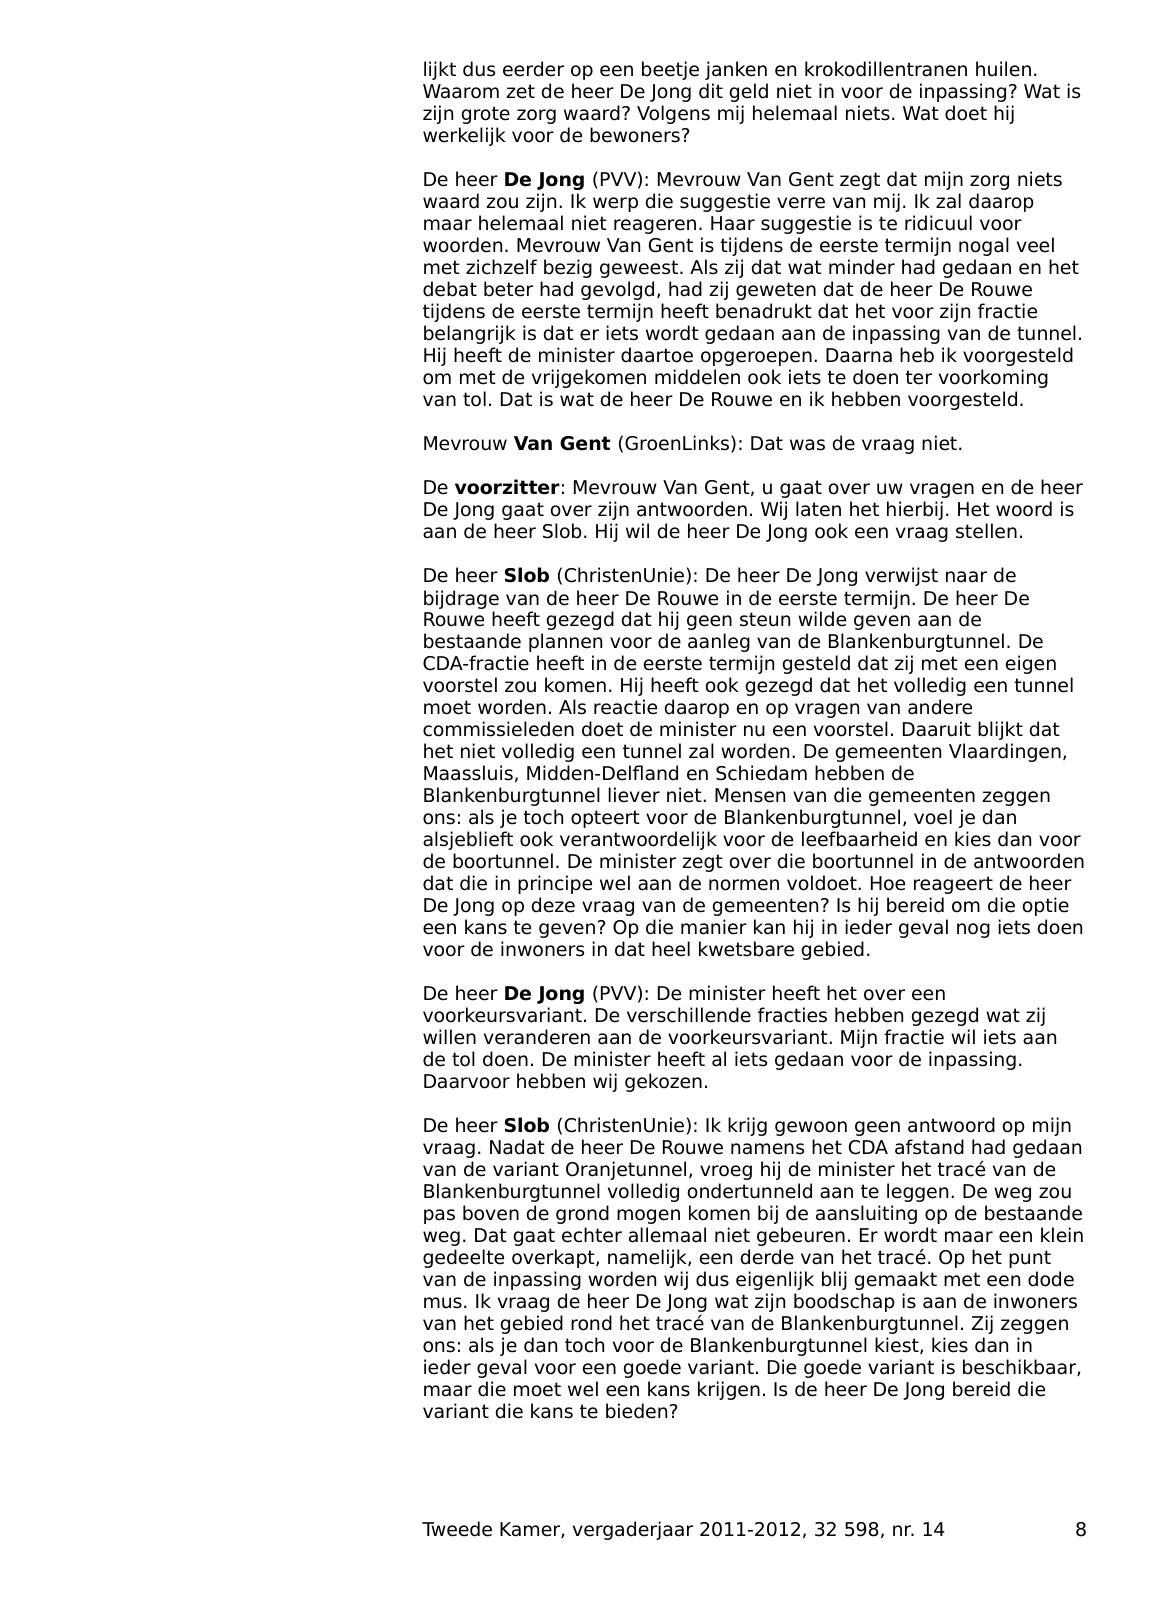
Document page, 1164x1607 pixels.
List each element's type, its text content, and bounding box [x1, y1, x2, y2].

text De heer Slob (ChristenUnie): De heer De Jong verwijst naar de bijdrage van de heer De Rouwe in de eerste termijn. De heer De Rouwe heeft gezegd dat hij geen steun wilde geven aan de bestaande plannen voor de aanleg van de Blankenburgtunnel. De CDA-fractie heeft in de eerste termijn gesteld dat zij met een eigen voorstel zou komen. Hij heeft ook gezegd dat het volledig een tunnel moet worden. Als reactie daarop en op vragen van andere commissieleden doet de minister nu een voorstel. Daaruit blijkt dat het niet volledig een tunnel zal worden. De gemeenten Vlaardingen, Maassluis, Midden-Delfland en Schiedam hebben de Blankenburgtunnel liever niet. Mensen van die gemeenten zeggen ons: als je toch opteert voor de Blankenburgtunnel, voel je dan alsjeblieft ook verantwoordelijk voor de leefbaarheid en kies dan voor de boortunnel. De minister zegt over die boortunnel in de antwoorden dat die in principe wel aan de normen voldoet. Hoe reageert de heer De Jong op deze vraag van de gemeenten? Is hij bereid om die optie een kans te geven? Op die manier kan hij in ieder geval nog iets doen voor de inwoners in dat heel kwetsbare gebied. [422, 565, 1087, 961]
text De voorzitter: Mevrouw Van Gent, u gaat over uw vragen en de heer De Jong gaat over zijn antwoorden. Wij laten het hierbij. Het woord is aan de heer Slob. Hij wil de heer De Jong ook een vraag stellen. [422, 477, 1087, 543]
text De heer De Jong (PVV): De minister heeft het over een voorkeursvariant. De verschillende fracties hebben gezegd wat zij willen veranderen aan de voorkeursvariant. Mijn fractie wil iets aan de tol doen. De minister heeft al iets gedaan voor de inpassing. Daarvoor hebben wij gekozen. [422, 983, 1087, 1093]
text Mevrouw Van Gent (GroenLinks): Dat was de vraag niet. [422, 433, 1087, 455]
text lijkt dus eerder op een beetje janken en krokodillentranen huilen. Waarom zet de heer De Jong dit geld niet in voor de inpassing? Wat is zijn grote zorg waard? Volgens mij helemaal niets. Wat doet hij werkelijk voor de bewoners? [422, 59, 1087, 147]
text De heer Slob (ChristenUnie): Ik krijg gewoon geen antwoord op mijn vraag. Nadat de heer De Rouwe namens het CDA afstand had gedaan van de variant Oranjetunnel, vroeg hij de minister het tracé van de Blankenburgtunnel volledig ondertunneld aan te leggen. De weg zou pas boven de grond mogen komen bij de aansluiting op de bestaande weg. Dat gaat echter allemaal niet gebeuren. Er wordt maar een klein gedeelte overkapt, namelijk, een derde van het tracé. Op het punt van de inpassing worden wij dus eigenlijk blij gemaakt met een dode mus. Ik vraag de heer De Jong wat zijn boodschap is aan de inwoners van het gebied rond het tracé van de Blankenburgtunnel. Zij zeggen ons: als je dan toch voor de Blankenburgtunnel kiest, kies dan in ieder geval voor een goede variant. Die goede variant is beschikbaar, maar die moet wel een kans krijgen. Is de heer De Jong bereid die variant die kans te bieden? [422, 1115, 1087, 1423]
text De heer De Jong (PVV): Mevrouw Van Gent zegt dat mijn zorg niets waard zou zijn. Ik werp die suggestie verre van mij. Ik zal daarop maar helemaal niet reageren. Haar suggestie is te ridicuul voor woorden. Mevrouw Van Gent is tijdens de eerste termijn nogal veel met zichzelf bezig geweest. Als zij dat wat minder had gedaan en het debat beter had gevolgd, had zij geweten dat de heer De Rouwe tijdens de eerste termijn heeft benadrukt dat het voor zijn fractie belangrijk is dat er iets wordt gedaan aan de inpassing van de tunnel. Hij heeft de minister daartoe opgeroepen. Daarna heb ik voorgesteld om met de vrijgekomen middelen ook iets te doen ter voorkoming van tol. Dat is wat de heer De Rouwe en ik hebben voorgesteld. [422, 169, 1087, 411]
